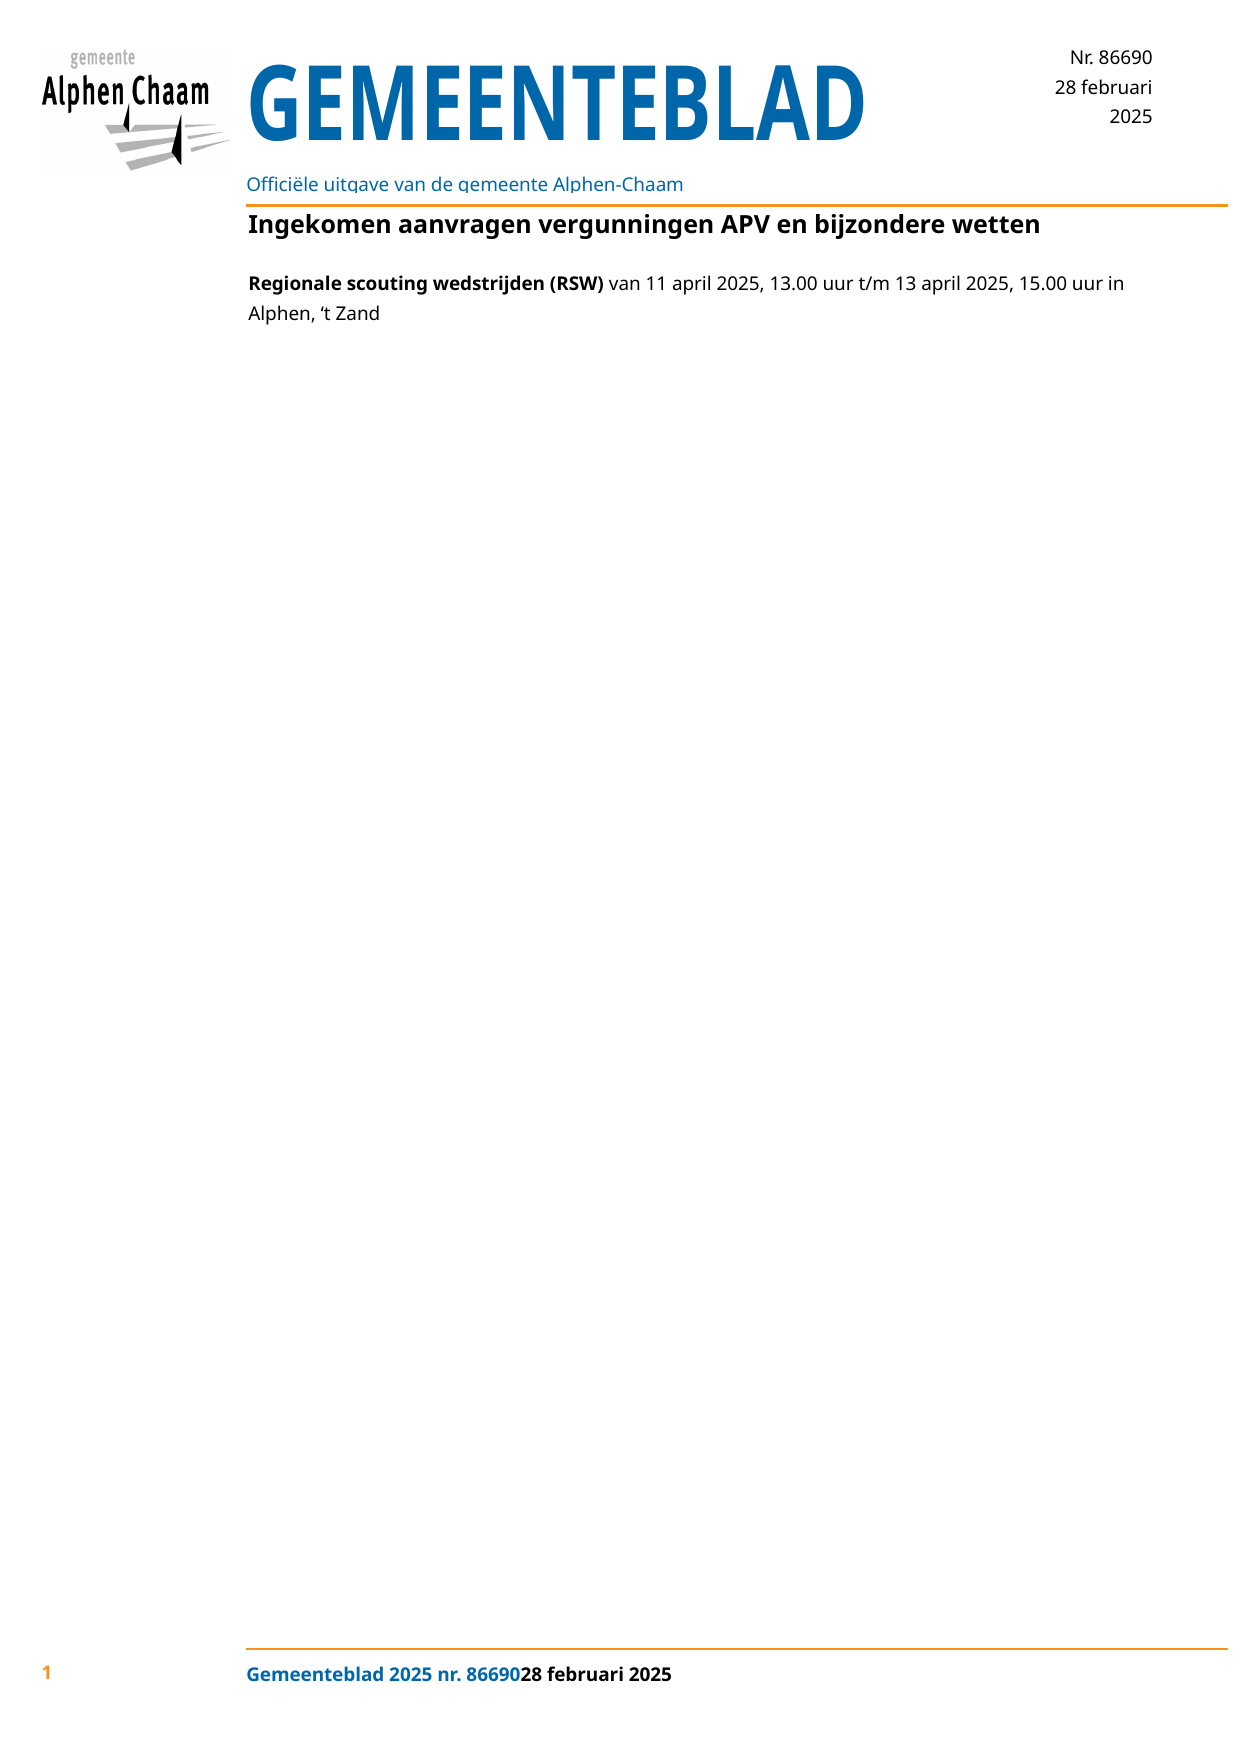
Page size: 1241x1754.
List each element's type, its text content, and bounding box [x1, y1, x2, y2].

text Ingekomen aanvragen vergunningen APV en bijzondere wetten [248, 207, 1152, 241]
text Regionale scouting wedstrijden (RSW) van 11 april 2025, 13.00 uur t/m 13 april 2025, 15.00 uur in Alphen, ‘t Zand [248, 270, 1152, 326]
picture [41, 47, 231, 172]
